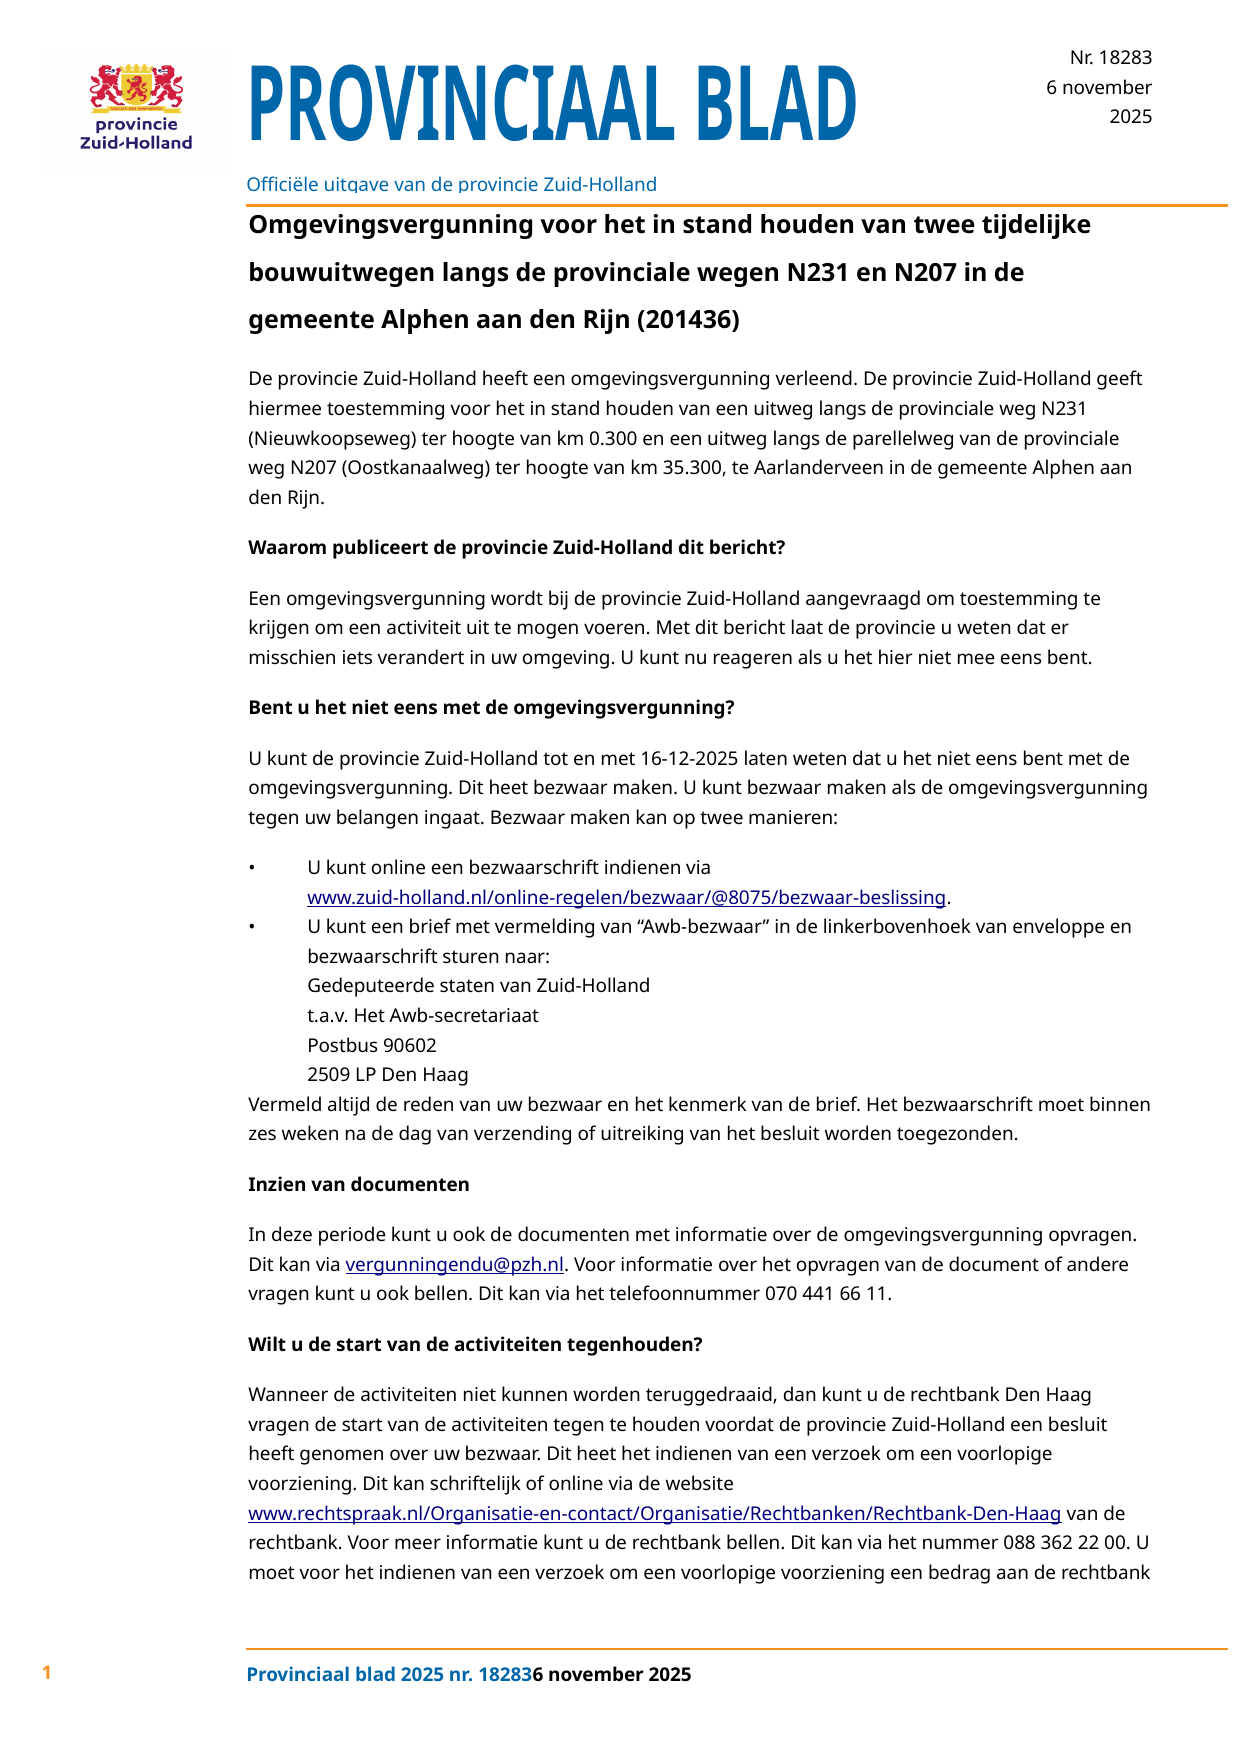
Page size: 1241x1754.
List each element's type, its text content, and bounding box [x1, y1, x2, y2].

list Postbus 90602 [248, 1032, 1152, 1057]
text U kunt de provincie Zuid-Holland tot en met 16-12-2025 laten weten dat u het niet eens bent met de omgevingsvergunning. Dit heet bezwaar maken. U kunt bezwaar maken als de omgevingsvergunning tegen uw belangen ingaat. Bezwaar maken kan op twee manieren: [248, 745, 1152, 829]
text Omgevingsvergunning voor het in stand houden van twee tijdelijke bouwuitwegen langs de provinciale wegen N231 en N207 in de gemeente Alphen aan den Rijn (201436) [248, 207, 1152, 336]
text In deze periode kunt u ook de documenten met informatie over de omgevingsvergunning opvragen. Dit kan via vergunningendu@pzh.nl. Voor informatie over het opvragen van de document of andere vragen kunt u ook bellen. Dit kan via het telefoonnummer 070 441 66 11. [248, 1221, 1152, 1306]
list t.a.v. Het Awb-secretariaat [248, 1002, 1152, 1028]
text Vermeld altijd de reden van uw bezwaar en het kenmerk van de brief. Het bezwaarschrift moet binnen zes weken na de dag van verzending of uitreiking van het besluit worden toegezonden. [248, 1091, 1152, 1146]
text De provincie Zuid-Holland heeft een omgevingsvergunning verleend. De provincie Zuid-Holland geeft hiermee toestemming voor het in stand houden van een uitweg langs de provinciale weg N231 (Nieuwkoopseweg) ter hoogte van km 0.300 en een uitweg langs de parellelweg van de provinciale weg N207 (Oostkanaalweg) ter hoogte van km 35.300, te Aarlanderveen in de gemeente Alphen aan den Rijn. [248, 366, 1152, 509]
picture [41, 47, 231, 172]
text Waarom publiceert de provincie Zuid-Holland dit bericht? [248, 534, 1152, 560]
list U kunt een brief met vermelding van “Awb-bezwaar” in de linkerbovenhoek van enveloppe en bezwaarschrift sturen naar: [248, 913, 1152, 969]
text Wilt u de start van de activiteiten tegenhouden? [248, 1331, 1152, 1357]
list Gedeputeerde staten van Zuid-Holland [248, 973, 1152, 998]
list U kunt online een bezwaarschrift indienen via www.zuid-holland.nl/online-regelen/bezwaar/@8075/bezwaar-beslissing. [248, 854, 1152, 909]
text Inzien van documenten [248, 1171, 1152, 1197]
text Een omgevingsvergunning wordt bij de provincie Zuid-Holland aangevraagd om toestemming te krijgen om een activiteit uit te mogen voeren. Met dit bericht laat de provincie u weten dat er misschien iets verandert in uw omgeving. U kunt nu reageren als u het hier niet mee eens bent. [248, 585, 1152, 669]
text Wanneer de activiteiten niet kunnen worden teruggedraaid, dan kunt u de rechtbank Den Haag vragen de start van de activiteiten tegen te houden voordat de provincie Zuid-Holland een besluit heeft genomen over uw bezwaar. Dit heet het indienen van een verzoek om een voorlopige voorziening. Dit kan schriftelijk of online via de website www.rechtspraak.nl/Organisatie-en-contact/Organisatie/Rechtbanken/Rechtbank-Den-Haag van de rechtbank. Voor meer informatie kunt u de rechtbank bellen. Dit kan via het nummer 088 362 22 00. U moet voor het indienen van een verzoek om een voorlopige voorziening een bedrag aan de rechtbank [248, 1381, 1152, 1584]
text Bent u het niet eens met de omgevingsvergunning? [248, 694, 1152, 720]
list 2509 LP Den Haag [248, 1061, 1152, 1087]
